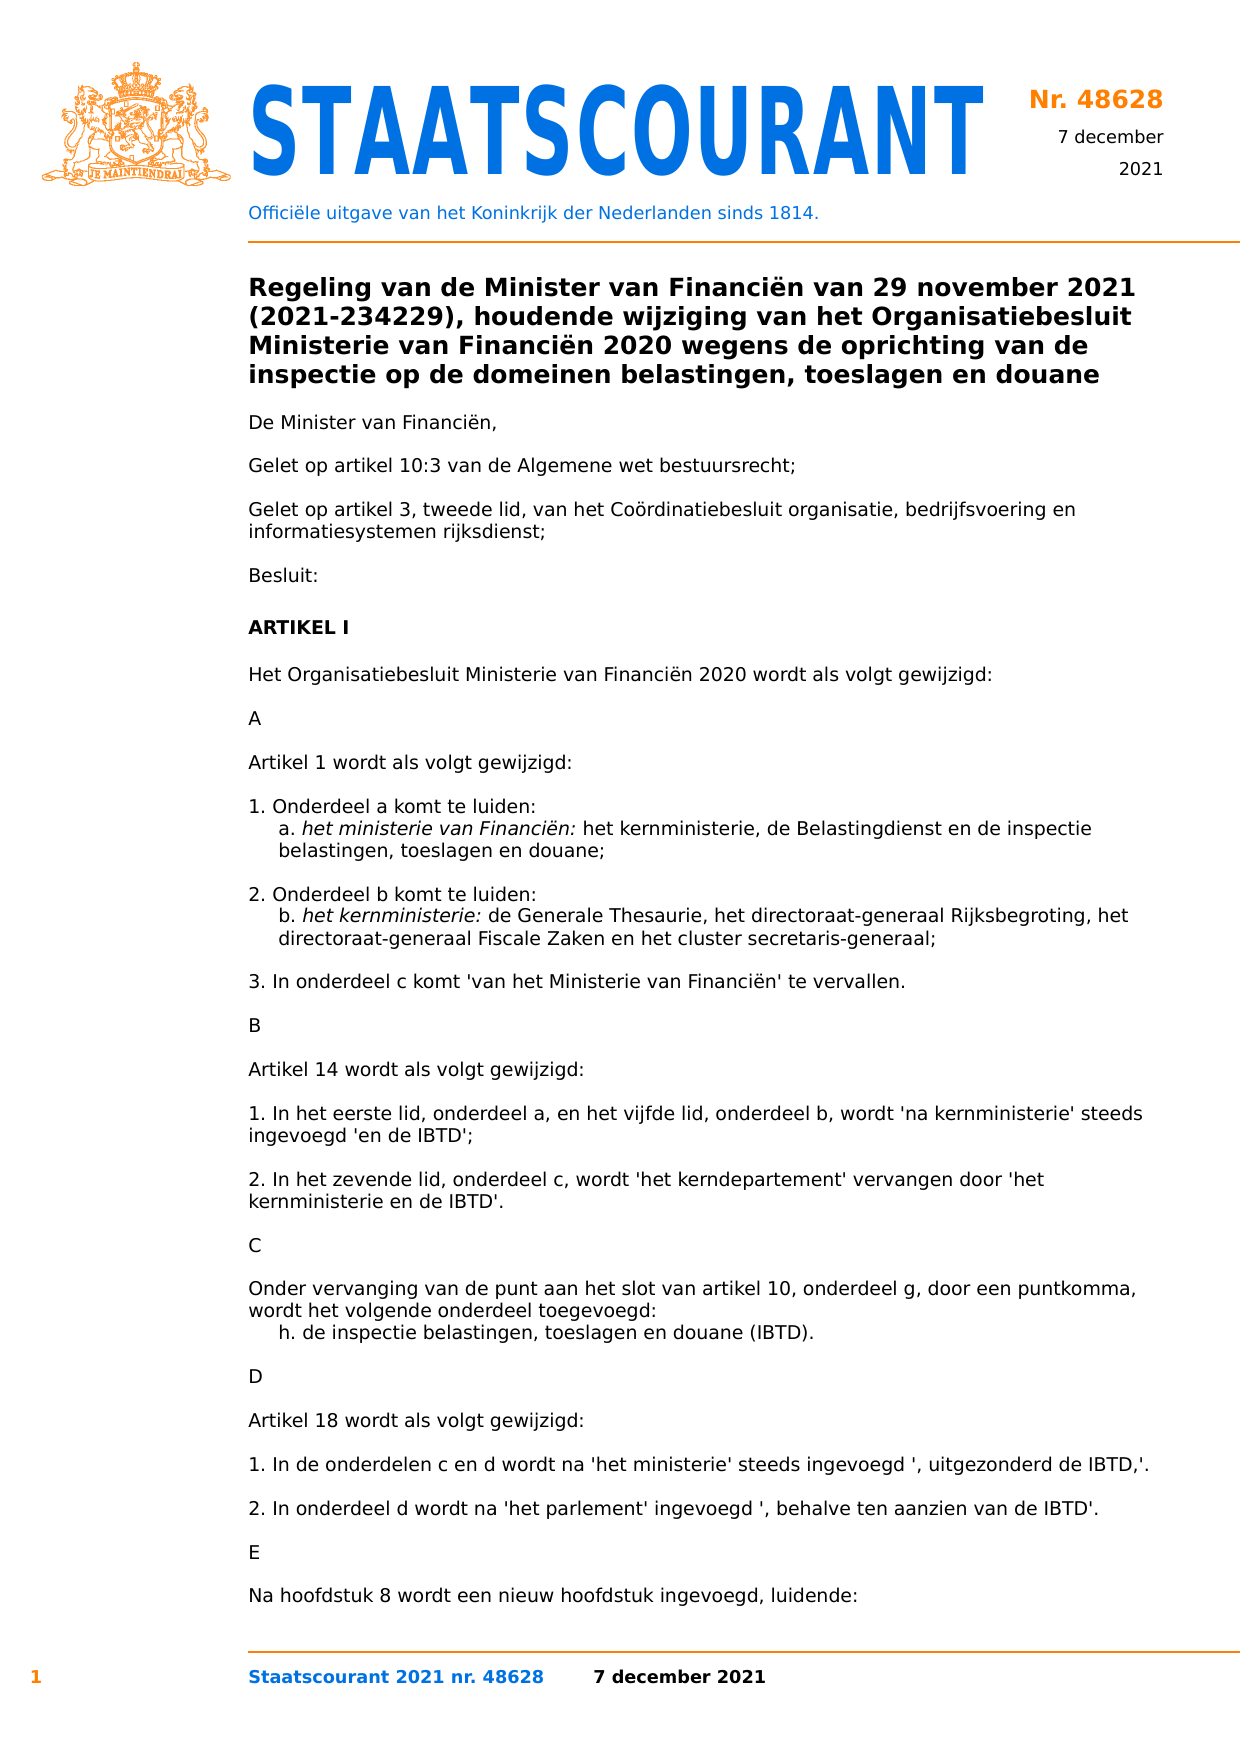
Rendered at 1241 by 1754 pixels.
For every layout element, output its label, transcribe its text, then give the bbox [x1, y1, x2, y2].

text Besluit: [248, 565, 1163, 587]
text 1. In het eerste lid, onderdeel a, en het vijfde lid, onderdeel b, wordt 'na kernministerie' steeds ingevoegd 'en de IBTD'; [248, 1103, 1163, 1147]
text b. het kernministerie: de Generale Thesaurie, het directoraat-generaal Rijksbegroting, het directoraat-generaal Fiscale Zaken en het cluster secretaris-generaal; [278, 905, 1163, 949]
text 2. Onderdeel b komt te luiden: [248, 883, 1163, 905]
text 1. In de onderdelen c en d wordt na 'het ministerie' steeds ingevoegd ', uitgezonderd de IBTD,'. [248, 1454, 1163, 1476]
subtitle ARTIKEL I [248, 617, 1163, 639]
table_cell 7 december [998, 121, 1240, 153]
text Gelet op artikel 10:3 van de Algemene wet bestuursrecht; [248, 455, 1163, 477]
table_header [25, 62, 248, 241]
text Artikel 1 wordt als volgt gewijzigd: [248, 752, 1163, 774]
text De Minister van Financiën, [248, 412, 1163, 433]
table_cell Officiële uitgave van het Koninkrijk der Nederlanden sinds 1814. [248, 203, 1240, 241]
text D [248, 1366, 1163, 1388]
text a. het ministerie van Financiën: het kernministerie, de Belastingdienst en de inspectie belastingen, toeslagen en douane; [278, 818, 1163, 862]
text 2. In onderdeel d wordt na 'het parlement' ingevoegd ', behalve ten aanzien van de IBTD'. [248, 1498, 1163, 1520]
text Het Organisatiebesluit Ministerie van Financiën 2020 wordt als volgt gewijzigd: [248, 664, 1163, 686]
table_header Nr. 48628 [998, 62, 1240, 121]
subtitle Regeling van de Minister van Financiën van 29 november 2021 (2021-234229), houdende wijziging van het Organisatiebesluit Ministerie van Financiën 2020 wegens de oprichting van de inspectie op de domeinen belastingen, toeslagen en douane [248, 273, 1163, 390]
text 2. In het zevende lid, onderdeel c, wordt 'het kerndepartement' vervangen door 'het kernministerie en de IBTD'. [248, 1169, 1163, 1213]
text E [248, 1542, 1163, 1563]
text Artikel 14 wordt als volgt gewijzigd: [248, 1059, 1163, 1081]
text A [248, 708, 1163, 730]
text Gelet op artikel 3, tweede lid, van het Coördinatiebesluit organisatie, bedrijfsvoering en informatiesystemen rijksdienst; [248, 499, 1163, 543]
text Onder vervanging van de punt aan het slot van artikel 10, onderdeel g, door een puntkomma, wordt het volgende onderdeel toegevoegd: [248, 1278, 1163, 1322]
table_header STAATSCOURANT [248, 62, 998, 203]
text 1. Onderdeel a komt te luiden: [248, 796, 1163, 818]
text h. de inspectie belastingen, toeslagen en douane (IBTD). [278, 1322, 1163, 1344]
picture [41, 62, 231, 186]
text C [248, 1234, 1163, 1256]
table_cell 2021 [998, 153, 1240, 203]
text Artikel 18 wordt als volgt gewijzigd: [248, 1410, 1163, 1432]
text Na hoofdstuk 8 wordt een nieuw hoofdstuk ingevoegd, luidende: [248, 1585, 1163, 1607]
text 3. In onderdeel c komt 'van het Ministerie van Financiën' te vervallen. [248, 971, 1163, 993]
text B [248, 1015, 1163, 1037]
